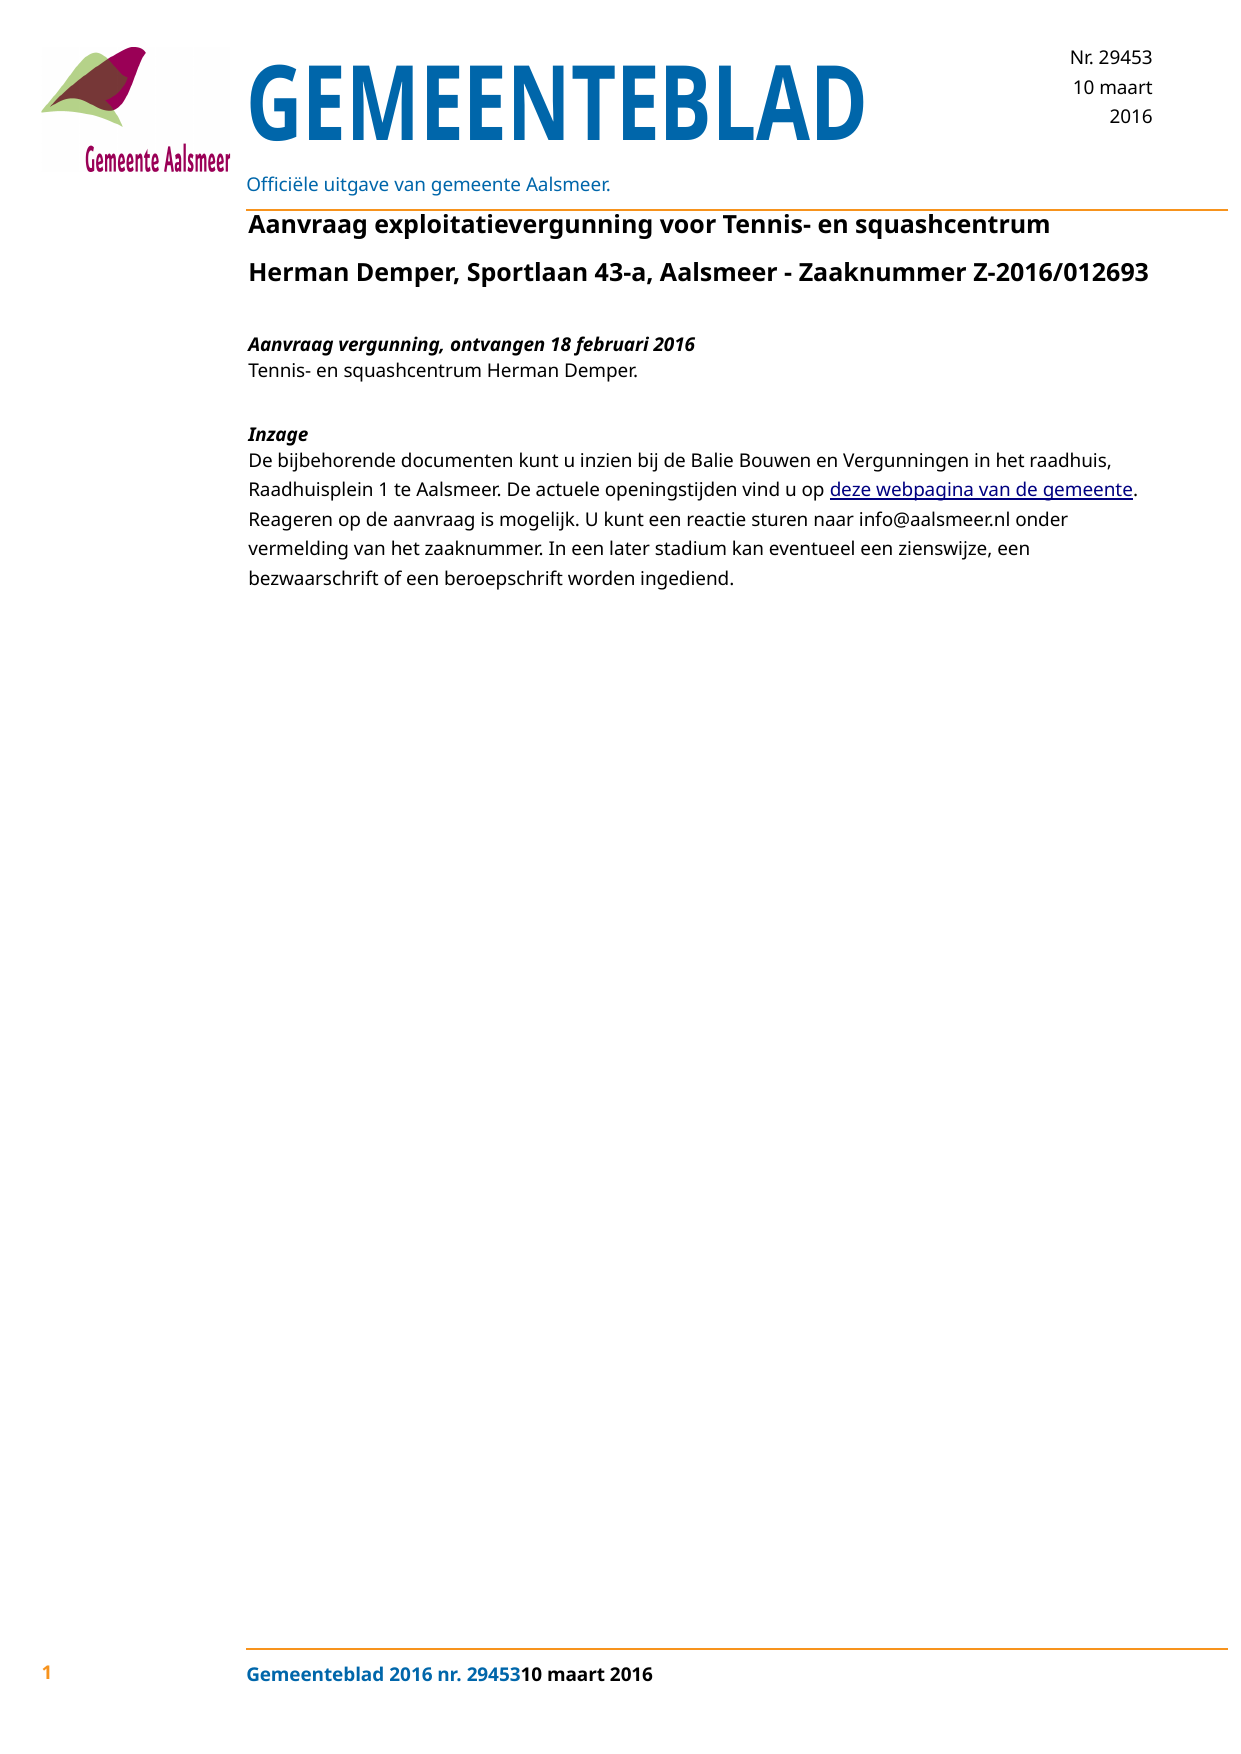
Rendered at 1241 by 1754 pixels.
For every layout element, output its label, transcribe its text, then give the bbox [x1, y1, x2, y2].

text Aanvraag exploitatievergunning voor Tennis- en squashcentrum Herman Demper, Sportlaan 43-a, Aalsmeer - Zaaknummer Z-2016/012693 [248, 211, 1152, 288]
text Inzage [248, 421, 1152, 447]
text De bijbehorende documenten kunt u inzien bij de Balie Bouwen en Vergunningen in het raadhuis, Raadhuisplein 1 te Aalsmeer. De actuele openingstijden vind u op deze webpagina van de gemeente. Reageren op de aanvraag is mogelijk. U kunt een reactie sturen naar info@aalsmeer.nl onder vermelding van het zaaknummer. In een later stadium kan eventueel een zienswijze, een bezwaarschrift of een beroepschrift worden ingediend. [248, 447, 1152, 591]
text ​ [248, 616, 1152, 641]
picture [41, 47, 231, 172]
text Tennis- en squashcentrum Herman Demper. [248, 357, 1152, 383]
text Aanvraag vergunning, ontvangen 18 februari 2016 [248, 331, 1152, 357]
